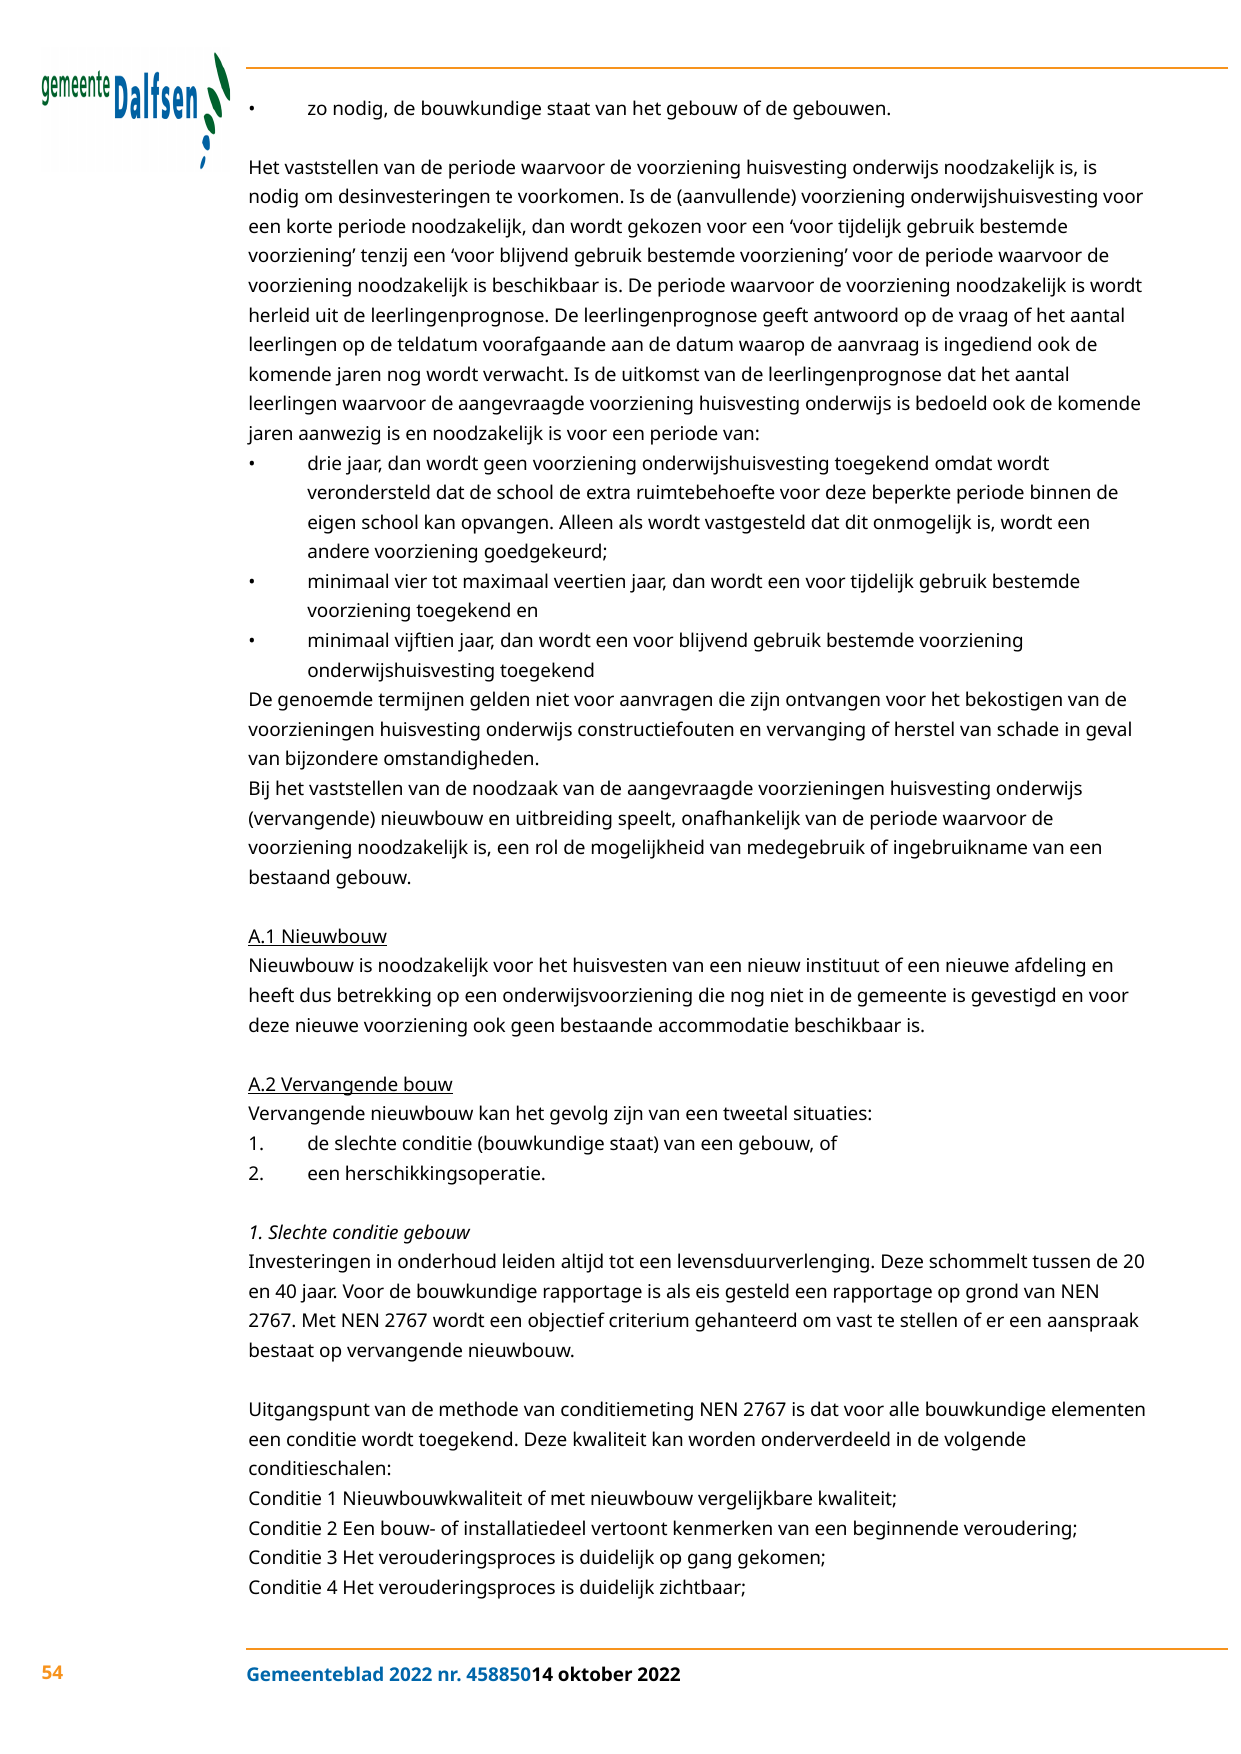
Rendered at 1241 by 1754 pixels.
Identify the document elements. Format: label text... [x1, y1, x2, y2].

text Vervangende nieuwbouw kan het gevolg zijn van een tweetal situaties: [248, 1101, 1152, 1126]
text 1. Slechte conditie gebouw [248, 1219, 1152, 1245]
text Nieuwbouw is noodzakelijk voor het huisvesten van een nieuw instituut of een nieuwe afdeling en heeft dus betrekking op een onderwijsvoorziening die nog niet in de gemeente is gevestigd en voor deze nieuwe voorziening ook geen bestaande accommodatie beschikbaar is. [248, 953, 1152, 1038]
text Uitgangspunt van de methode van conditiemeting NEN 2767 is dat voor alle bouwkundige elementen een conditie wordt toegekend. Deze kwaliteit kan worden onderverdeeld in de volgende conditieschalen: [248, 1396, 1152, 1481]
text Het vaststellen van de periode waarvoor de voorziening huisvesting onderwijs noodzakelijk is, is nodig om desinvesteringen te voorkomen. Is de (aanvullende) voorziening onderwijshuisvesting voor een korte periode noodzakelijk, dan wordt gekozen voor een ‘voor tijdelijk gebruik bestemde voorziening’ tenzij een ‘voor blijvend gebruik bestemde voorziening’ voor de periode waarvoor de voorziening noodzakelijk is beschikbaar is. De periode waarvoor de voorziening noodzakelijk is wordt herleid uit de leerlingenprognose. De leerlingenprognose geeft antwoord op de vraag of het aantal leerlingen op de teldatum voorafgaande aan de datum waarop de aanvraag is ingediend ook de komende jaren nog wordt verwacht. Is de uitkomst van de leerlingenprognose dat het aantal leerlingen waarvoor de aangevraagde voorziening huisvesting onderwijs is bedoeld ook de komende jaren aanwezig is en noodzakelijk is voor een periode van: [248, 154, 1152, 446]
text A.1 Nieuwbouw [248, 923, 1152, 949]
text A.2 Vervangende bouw [248, 1071, 1152, 1097]
text Conditie 3 Het verouderingsproces is duidelijk op gang gekomen; [248, 1544, 1152, 1570]
list een herschikkingsoperatie. [248, 1160, 1152, 1186]
list minimaal vijftien jaar, dan wordt een voor blijvend gebruik bestemde voorziening onderwijshuisvesting toegekend [248, 627, 1152, 683]
list minimaal vier tot maximaal veertien jaar, dan wordt een voor tijdelijk gebruik bestemde voorziening toegekend en [248, 568, 1152, 623]
list de slechte conditie (bouwkundige staat) van een gebouw, of [248, 1130, 1152, 1156]
list drie jaar, dan wordt geen voorziening onderwijshuisvesting toegekend omdat wordt verondersteld dat de school de extra ruimtebehoefte voor deze beperkte periode binnen de eigen school kan opvangen. Alleen als wordt vastgesteld dat dit onmogelijk is, wordt een andere voorziening goedgekeurd; [248, 450, 1152, 564]
text Conditie 2 Een bouw- of installatiedeel vertoont kenmerken van een beginnende veroudering; [248, 1515, 1152, 1541]
text De genoemde termijnen gelden niet voor aanvragen die zijn ontvangen voor het bekostigen van de voorzieningen huisvesting onderwijs constructiefouten en vervanging of herstel van schade in geval van bijzondere omstandigheden. [248, 686, 1152, 771]
list zo nodig, de bouwkundige staat van het gebouw of de gebouwen. [248, 95, 1152, 121]
text Conditie 4 Het verouderingsproces is duidelijk zichtbaar; [248, 1574, 1152, 1600]
text Bij het vaststellen van de noodzaak van de aangevraagde voorzieningen huisvesting onderwijs (vervangende) nieuwbouw en uitbreiding speelt, onafhankelijk van de periode waarvoor de voorziening noodzakelijk is, een rol de mogelijkheid van medegebruik of ingebruikname van een bestaand gebouw. [248, 775, 1152, 890]
text Investeringen in onderhoud leiden altijd tot een levensduurverlenging. Deze schommelt tussen de 20 en 40 jaar. Voor de bouwkundige rapportage is als eis gesteld een rapportage op grond van NEN 2767. Met NEN 2767 wordt een objectief criterium gehanteerd om vast te stellen of er een aanspraak bestaat op vervangende nieuwbouw. [248, 1248, 1152, 1363]
text Conditie 1 Nieuwbouwkwaliteit of met nieuwbouw vergelijkbare kwaliteit; [248, 1485, 1152, 1511]
picture [41, 47, 231, 172]
